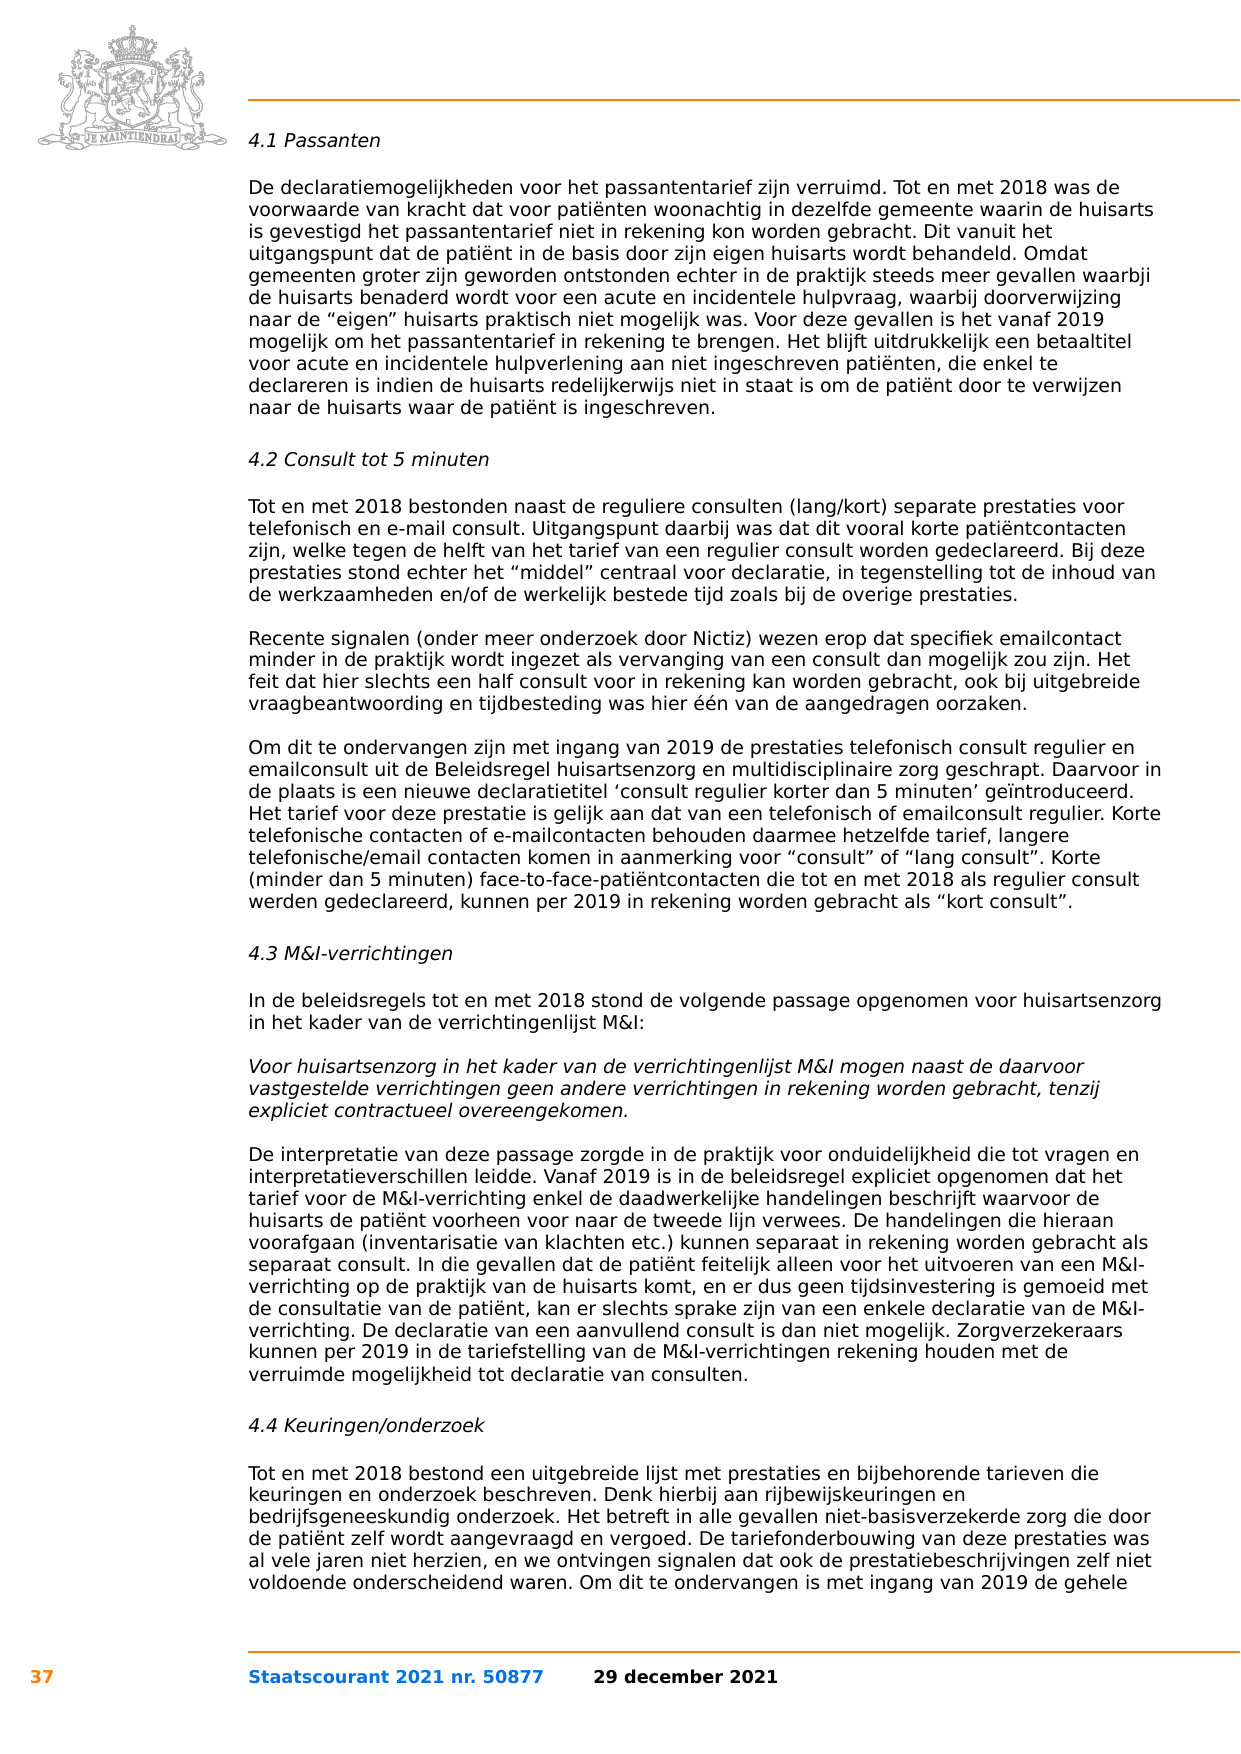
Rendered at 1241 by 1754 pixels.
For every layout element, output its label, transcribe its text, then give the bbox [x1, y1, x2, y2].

text Voor huisartsenzorg in het kader van de verrichtingenlijst M&I mogen naast de daarvoor vastgestelde verrichtingen geen andere verrichtingen in rekening worden gebracht, tenzij expliciet contractueel overeengekomen. [248, 1056, 1163, 1122]
subtitle 4.1 Passanten [248, 130, 1163, 152]
subtitle 4.3 M&I-verrichtingen [248, 943, 1163, 965]
text De declaratiemogelijkheden voor het passantentarief zijn verruimd. Tot en met 2018 was de voorwaarde van kracht dat voor patiënten woonachtig in dezelfde gemeente waarin de huisarts is gevestigd het passantentarief niet in rekening kon worden gebracht. Dit vanuit het uitgangspunt dat de patiënt in de basis door zijn eigen huisarts wordt behandeld. Omdat gemeenten groter zijn geworden ontstonden echter in de praktijk steeds meer gevallen waarbji de huisarts benaderd wordt voor een acute en incidentele hulpvraag, waarbij doorverwijzing naar de “eigen” huisarts praktisch niet mogelijk was. Voor deze gevallen is het vanaf 2019 mogelijk om het passantentarief in rekening te brengen. Het blijft uitdrukkelijk een betaaltitel voor acute en incidentele hulpverlening aan niet ingeschreven patiënten, die enkel te declareren is indien de huisarts redelijkerwijs niet in staat is om de patiënt door te verwijzen naar de huisarts waar de patiënt is ingeschreven. [248, 177, 1163, 419]
picture [38, 25, 227, 150]
text Tot en met 2018 bestond een uitgebreide lijst met prestaties en bijbehorende tarieven die keuringen en onderzoek beschreven. Denk hierbij aan rijbewijskeuringen en bedrijfsgeneeskundig onderzoek. Het betreft in alle gevallen niet-basisverzekerde zorg die door de patiënt zelf wordt aangevraagd en vergoed. De tariefonderbouwing van deze prestaties was al vele jaren niet herzien, en we ontvingen signalen dat ook de prestatiebeschrijvingen zelf niet voldoende onderscheidend waren. Om dit te ondervangen is met ingang van 2019 de gehele [248, 1462, 1163, 1594]
text Om dit te ondervangen zijn met ingang van 2019 de prestaties telefonisch consult regulier en emailconsult uit de Beleidsregel huisartsenzorg en multidisciplinaire zorg geschrapt. Daarvoor in de plaats is een nieuwe declaratietitel ‘consult regulier korter dan 5 minuten’ geïntroduceerd. Het tarief voor deze prestatie is gelijk aan dat van een telefonisch of emailconsult regulier. Korte telefonische contacten of e-mailcontacten behouden daarmee hetzelfde tarief, langere telefonische/email contacten komen in aanmerking voor “consult” of “lang consult”. Korte (minder dan 5 minuten) face-to-face-patiëntcontacten die tot en met 2018 als regulier consult werden gedeclareerd, kunnen per 2019 in rekening worden gebracht als “kort consult”. [248, 737, 1163, 913]
text Recente signalen (onder meer onderzoek door Nictiz) wezen erop dat specifiek emailcontact minder in de praktijk wordt ingezet als vervanging van een consult dan mogelijk zou zijn. Het feit dat hier slechts een half consult voor in rekening kan worden gebracht, ook bij uitgebreide vraagbeantwoording en tijdbesteding was hier één van de aangedragen oorzaken. [248, 627, 1163, 715]
text Tot en met 2018 bestonden naast de reguliere consulten (lang/kort) separate prestaties voor telefonisch en e-mail consult. Uitgangspunt daarbij was dat dit vooral korte patiëntcontacten zijn, welke tegen de helft van het tarief van een regulier consult worden gedeclareerd. Bij deze prestaties stond echter het “middel” centraal voor declaratie, in tegenstelling tot de inhoud van de werkzaamheden en/of de werkelijk bestede tijd zoals bij de overige prestaties. [248, 496, 1163, 606]
subtitle 4.2 Consult tot 5 minuten [248, 449, 1163, 471]
text De interpretatie van deze passage zorgde in de praktijk voor onduidelijkheid die tot vragen en interpretatieverschillen leidde. Vanaf 2019 is in de beleidsregel expliciet opgenomen dat het tarief voor de M&I-verrichting enkel de daadwerkelijke handelingen beschrijft waarvoor de huisarts de patiënt voorheen voor naar de tweede lijn verwees. De handelingen die hieraan voorafgaan (inventarisatie van klachten etc.) kunnen separaat in rekening worden gebracht als separaat consult. In die gevallen dat de patiënt feitelijk alleen voor het uitvoeren van een M&I-verrichting op de praktijk van de huisarts komt, en er dus geen tijdsinvestering is gemoeid met de consultatie van de patiënt, kan er slechts sprake zijn van een enkele declaratie van de M&I-verrichting. De declaratie van een aanvullend consult is dan niet mogelijk. Zorgverzekeraars kunnen per 2019 in de tariefstelling van de M&I-verrichtingen rekening houden met de verruimde mogelijkheid tot declaratie van consulten. [248, 1144, 1163, 1385]
text In de beleidsregels tot en met 2018 stond de volgende passage opgenomen voor huisartsenzorg in het kader van de verrichtingenlijst M&I: [248, 990, 1163, 1034]
subtitle 4.4 Keuringen/onderzoek [248, 1415, 1163, 1437]
